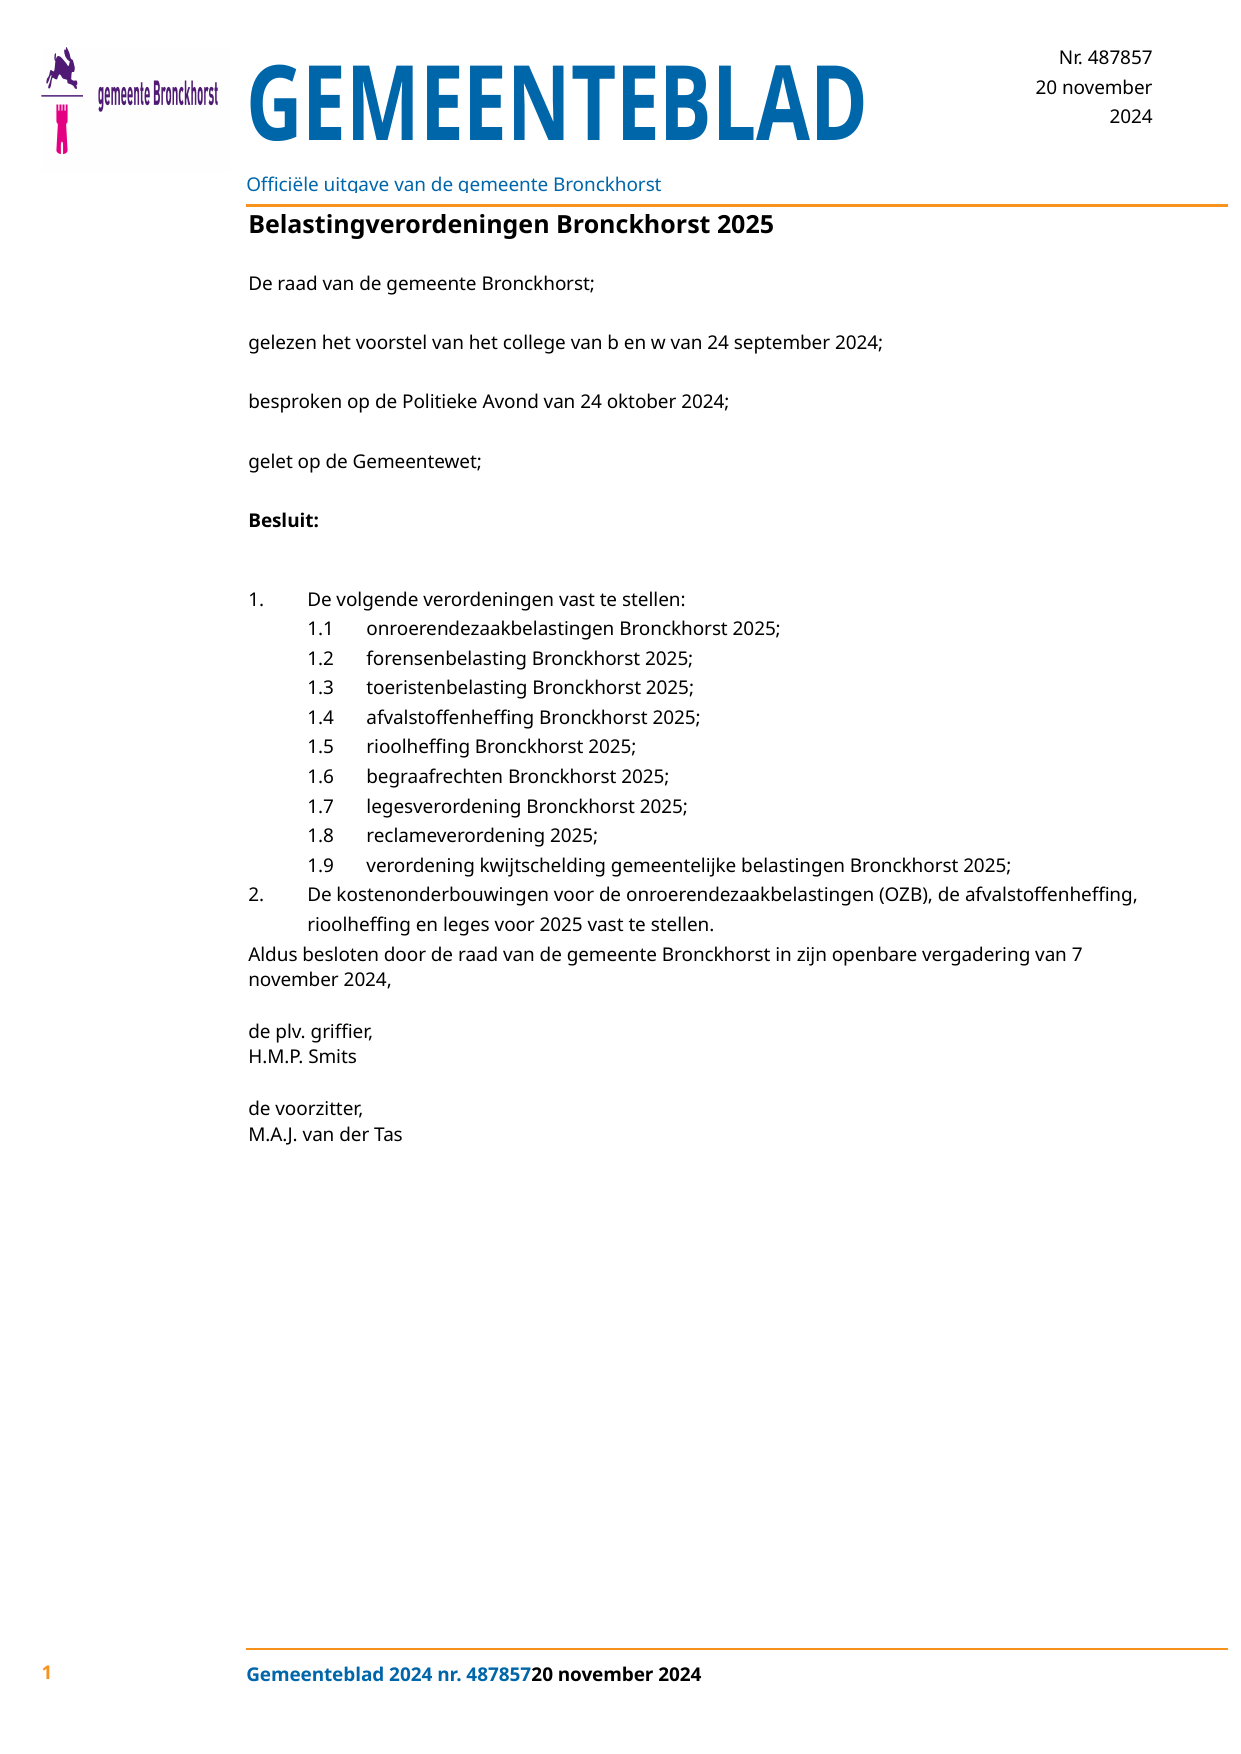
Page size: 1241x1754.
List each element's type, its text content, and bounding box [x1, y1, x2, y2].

text gelezen het voorstel van het college van b en w van 24 september 2024; [248, 329, 1152, 355]
list De kostenonderbouwingen voor de onroerendezaakbelastingen (OZB), de afvalstoffenheffing, rioolheffing en leges voor 2025 vast te stellen. [248, 882, 1152, 937]
text Belastingverordeningen Bronckhorst 2025 [248, 207, 1152, 241]
list legesverordening Bronckhorst 2025; [307, 793, 1152, 819]
text H.M.P. Smits [248, 1044, 1152, 1069]
list forensenbelasting Bronckhorst 2025; [307, 645, 1152, 671]
list reclameverordening 2025; [307, 822, 1152, 848]
text gelet op de Gemeentewet; [248, 448, 1152, 473]
text De raad van de gemeente Bronckhorst; [248, 270, 1152, 296]
text Besluit: [248, 507, 1152, 533]
text de voorzitter, [248, 1095, 1152, 1121]
text Aldus besloten door de raad van de gemeente Bronckhorst in zijn openbare vergadering van 7 november 2024, [248, 941, 1152, 992]
list begraafrechten Bronckhorst 2025; [307, 763, 1152, 789]
text besproken op de Politieke Avond van 24 oktober 2024; [248, 389, 1152, 414]
list De volgende verordeningen vast te stellen: [248, 586, 1152, 612]
list onroerendezaakbelastingen Bronckhorst 2025; [307, 615, 1152, 641]
list toeristenbelasting Bronckhorst 2025; [307, 674, 1152, 700]
list verordening kwijtschelding gemeentelijke belastingen Bronckhorst 2025; [307, 852, 1152, 878]
list afvalstoffenheffing Bronckhorst 2025; [307, 704, 1152, 730]
text de plv. griffier, [248, 1018, 1152, 1044]
text M.A.J. van der Tas [248, 1121, 1152, 1147]
list rioolheffing Bronckhorst 2025; [307, 734, 1152, 759]
picture [41, 47, 231, 172]
